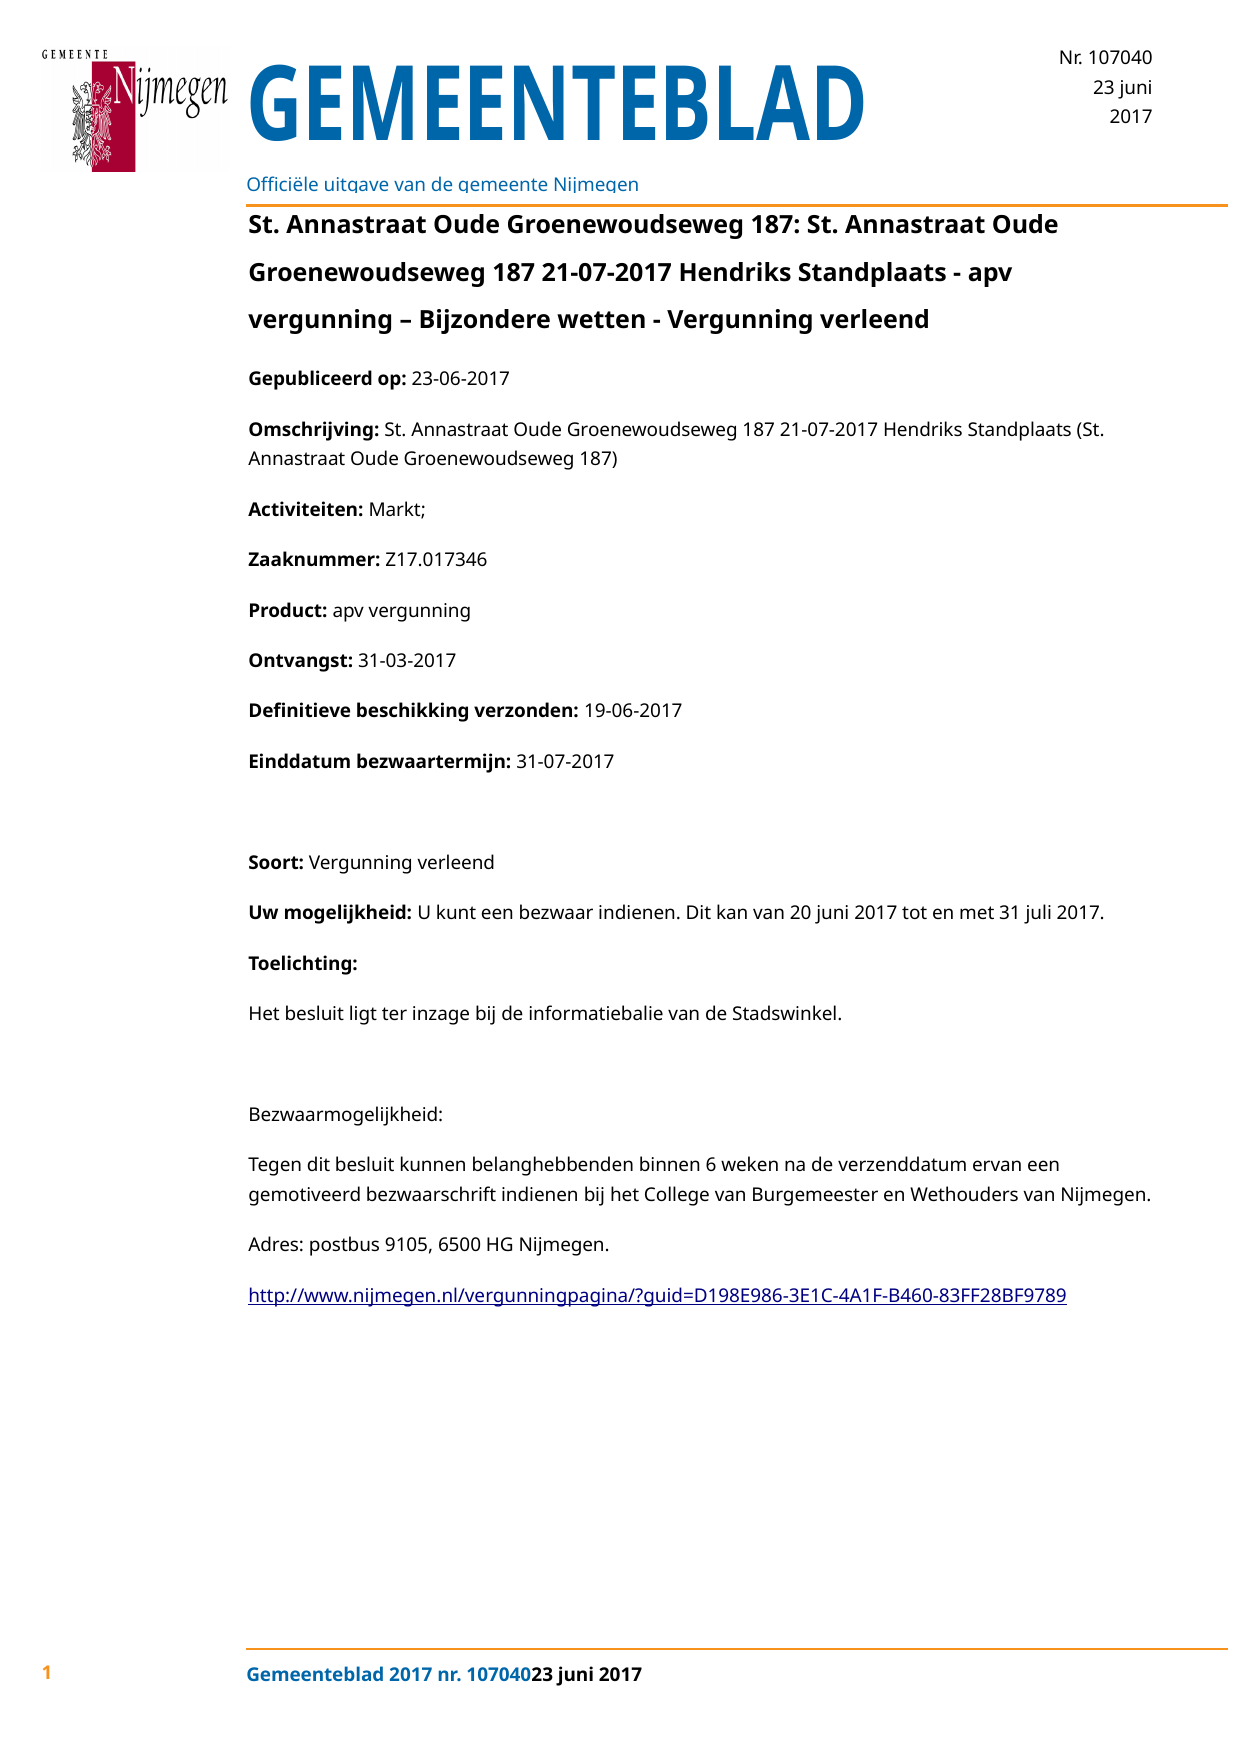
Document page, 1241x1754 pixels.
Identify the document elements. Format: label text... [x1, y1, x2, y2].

text St. Annastraat Oude Groenewoudseweg 187: St. Annastraat Oude Groenewoudseweg 187 21-07-2017 Hendriks Standplaats - apv vergunning – Bijzondere wetten - Vergunning verleend [248, 207, 1152, 336]
picture [41, 47, 231, 172]
text Toelichting: [248, 950, 1152, 975]
text Bezwaarmogelijkheid: [248, 1101, 1152, 1127]
text Ontvangst: 31-03-2017 [248, 647, 1152, 673]
text Het besluit ligt ter inzage bij de informatiebalie van de Stadswinkel. [248, 1000, 1152, 1026]
text Omschrijving: St. Annastraat Oude Groenewoudseweg 187 21-07-2017 Hendriks Standplaats (St. Annastraat Oude Groenewoudseweg 187) [248, 416, 1152, 471]
text Einddatum bezwaartermijn: 31-07-2017 [248, 748, 1152, 774]
text Zaaknummer: Z17.017346 [248, 546, 1152, 572]
text Product: apv vergunning [248, 597, 1152, 622]
text Uw mogelijkheid: U kunt een bezwaar indienen. Dit kan van 20 juni 2017 tot en met 31 juli 2017. [248, 899, 1152, 925]
text Activiteiten: Markt; [248, 496, 1152, 522]
text http://www.nijmegen.nl/vergunningpagina/?guid=D198E986-3E1C-4A1F-B460-83FF28BF9789 [248, 1282, 1152, 1307]
text Soort: Vergunning verleend [248, 849, 1152, 874]
text Gepubliceerd op: 23-06-2017 [248, 366, 1152, 391]
text Definitieve beschikking verzonden: 19-06-2017 [248, 698, 1152, 723]
text Tegen dit besluit kunnen belanghebbenden binnen 6 weken na de verzenddatum ervan een gemotiveerd bezwaarschrift indienen bij het College van Burgemeester en Wethouders van Nijmegen. [248, 1151, 1152, 1207]
text Adres: postbus 9105, 6500 HG Nijmegen. [248, 1231, 1152, 1257]
